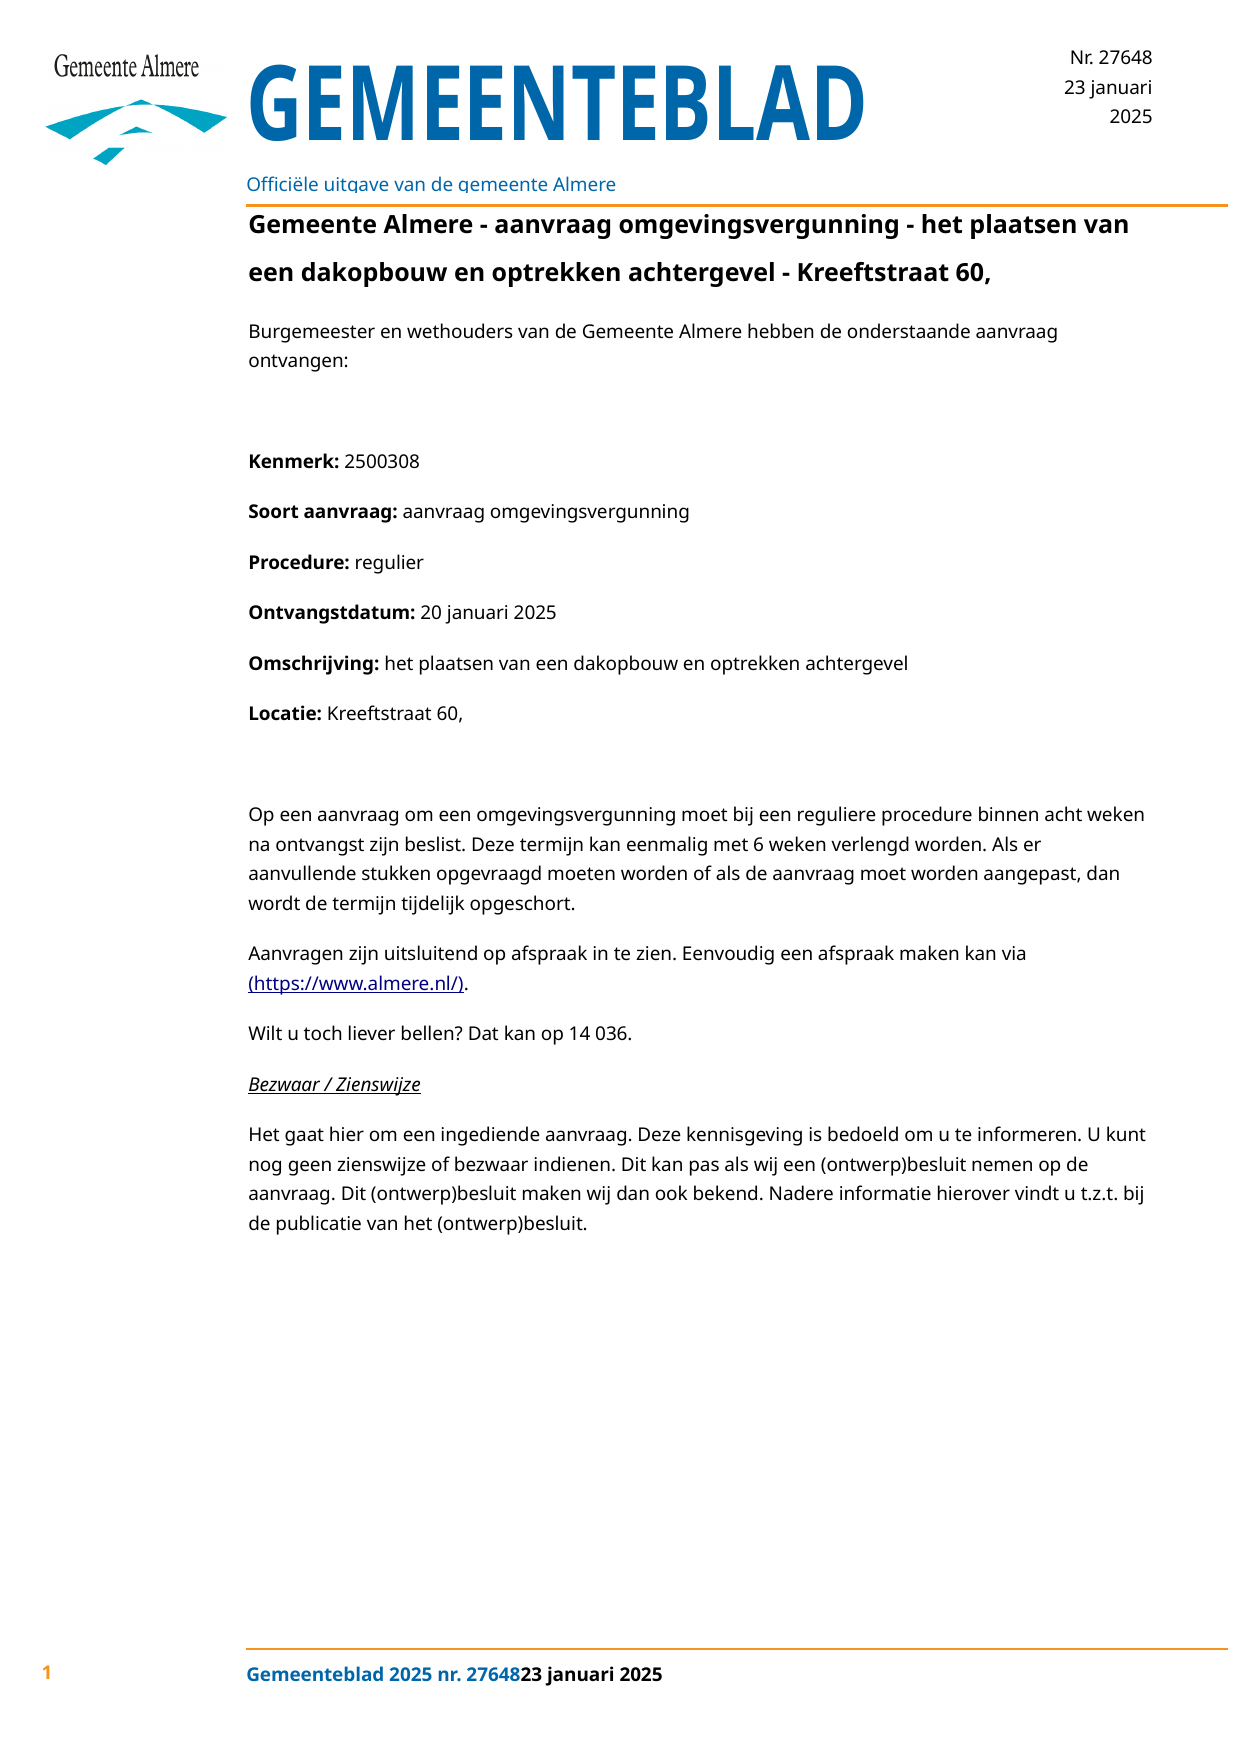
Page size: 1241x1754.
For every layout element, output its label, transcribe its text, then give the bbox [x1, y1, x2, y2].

text Procedure: regulier [248, 549, 1152, 575]
text Burgemeester en wethouders van de Gemeente Almere hebben de onderstaande aanvraag ontvangen: [248, 318, 1152, 373]
text Het gaat hier om een ingediende aanvraag. Deze kennisgeving is bedoeld om u te informeren. U kunt nog geen zienswijze of bezwaar indienen. Dit kan pas als wij een (ontwerp)besluit nemen op de aanvraag. Dit (ontwerp)besluit maken wij dan ook bekend. Nadere informatie hierover vindt u t.z.t. bij de publicatie van het (ontwerp)besluit. [248, 1121, 1152, 1236]
text Aanvragen zijn uitsluitend op afspraak in te zien. Eenvoudig een afspraak maken kan via (https://www.almere.nl/). [248, 940, 1152, 996]
text Locatie: Kreeftstraat 60, [248, 700, 1152, 726]
text Soort aanvraag: aanvraag omgevingsvergunning [248, 499, 1152, 524]
text Gemeente Almere - aanvraag omgevingsvergunning - het plaatsen van een dakopbouw en optrekken achtergevel - Kreeftstraat 60, [248, 207, 1152, 288]
text Wilt u toch liever bellen? Dat kan op 14 036. [248, 1020, 1152, 1046]
text Kenmerk: 2500308 [248, 448, 1152, 474]
picture [41, 47, 231, 172]
text Bezwaar / Zienswijze [248, 1071, 1152, 1097]
text Ontvangstdatum: 20 januari 2025 [248, 599, 1152, 625]
text Omschrijving: het plaatsen van een dakopbouw en optrekken achtergevel [248, 650, 1152, 676]
text Op een aanvraag om een omgevingsvergunning moet bij een reguliere procedure binnen acht weken na ontvangst zijn beslist. Deze termijn kan eenmalig met 6 weken verlengd worden. Als er aanvullende stukken opgevraagd moeten worden of als de aanvraag moet worden aangepast, dan wordt de termijn tijdelijk opgeschort. [248, 801, 1152, 916]
